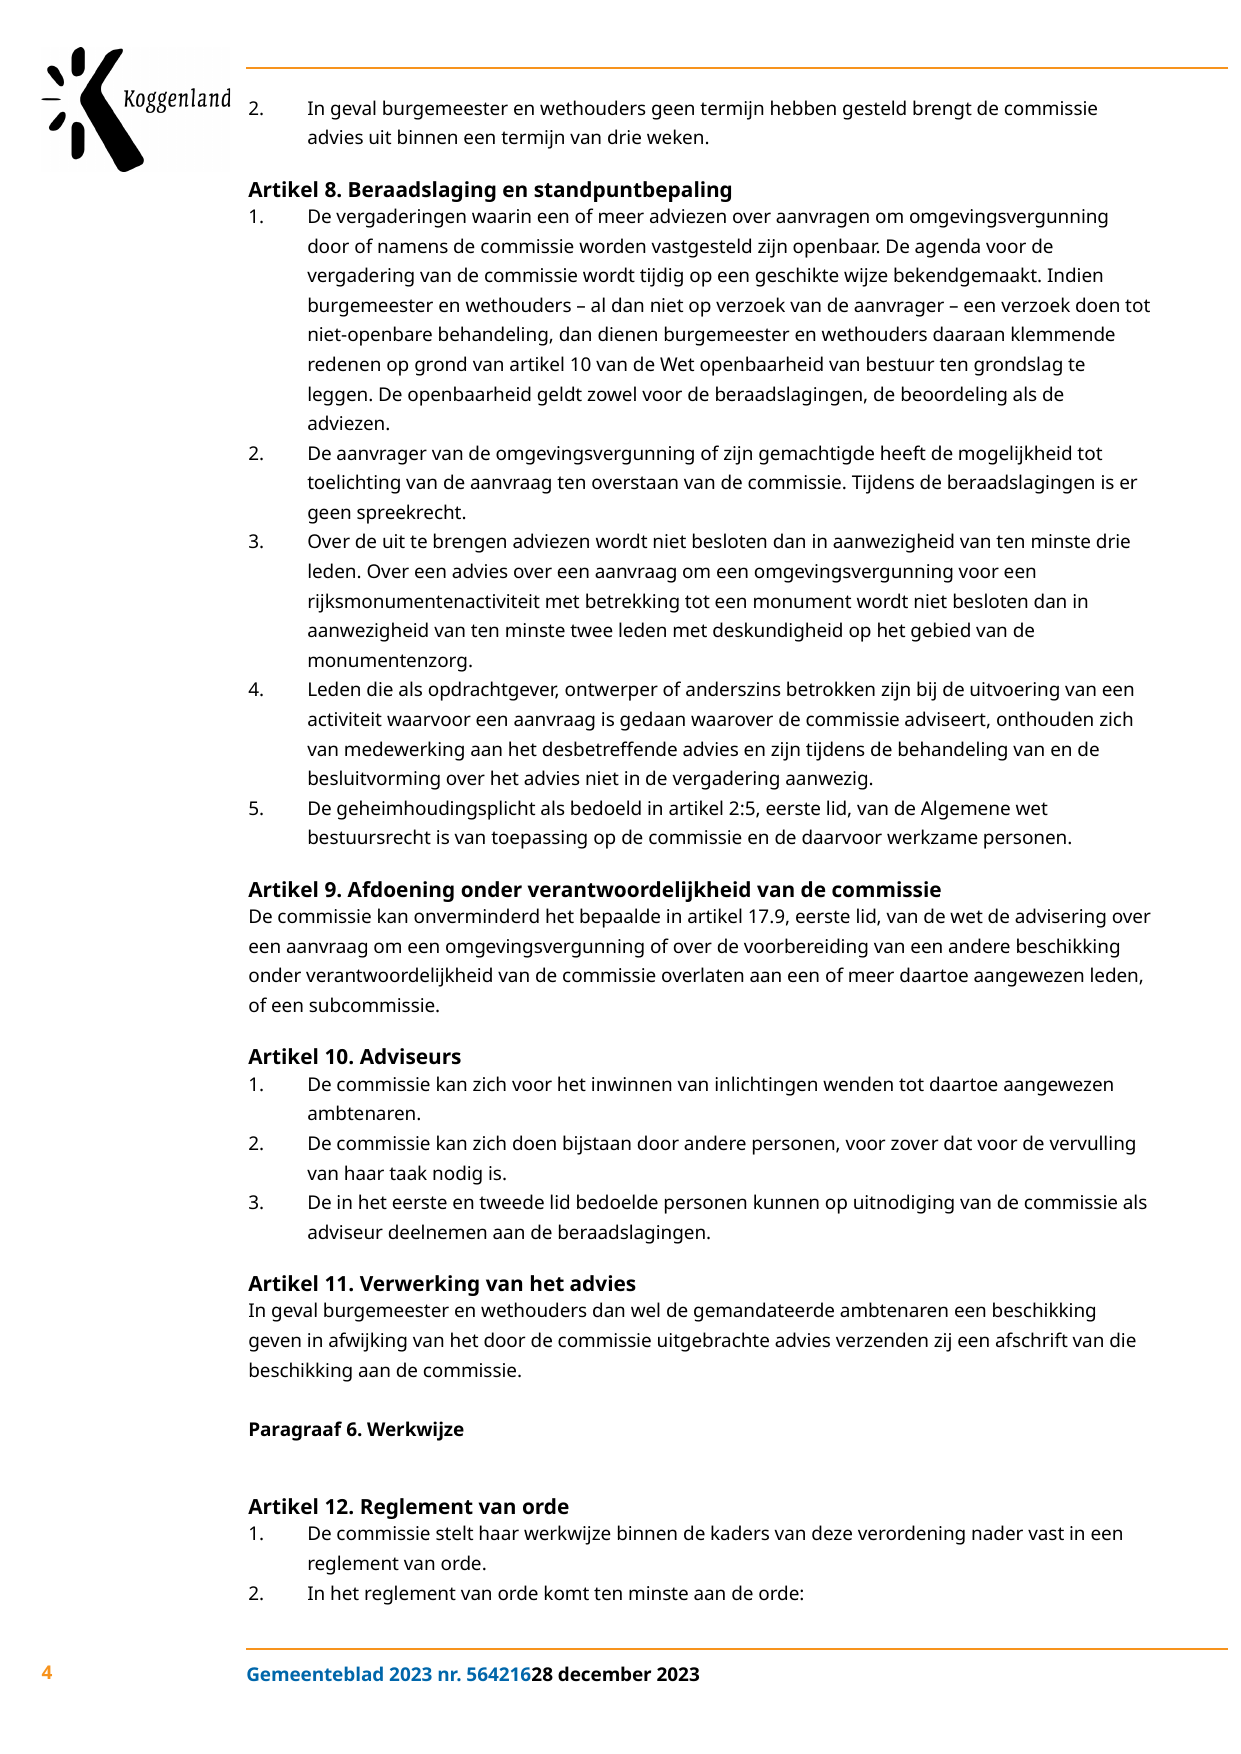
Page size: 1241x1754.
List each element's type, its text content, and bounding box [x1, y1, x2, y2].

list In het reglement van orde komt ten minste aan de orde: [248, 1580, 1152, 1606]
picture [41, 47, 231, 172]
text Artikel 9. Afdoening onder verantwoordelijkheid van de commissie [248, 875, 1152, 903]
text Artikel 10. Adviseurs [248, 1042, 1152, 1071]
text De commissie kan onverminderd het bepaalde in artikel 17.9, eerste lid, van de wet de advisering over een aanvraag om een omgevingsvergunning of over de voorbereiding van een andere beschikking onder verantwoordelijkheid van de commissie overlaten aan een of meer daartoe aangewezen leden, of een subcommissie. [248, 903, 1152, 1018]
text In geval burgemeester en wethouders dan wel de gemandateerde ambtenaren een beschikking geven in afwijking van het door de commissie uitgebrachte advies verzenden zij een afschrift van die beschikking aan de commissie. [248, 1298, 1152, 1383]
list In geval burgemeester en wethouders geen termijn hebben gesteld brengt de commissie advies uit binnen een termijn van drie weken. [248, 95, 1152, 150]
list De commissie stelt haar werkwijze binnen de kaders van deze verordening nader vast in een reglement van orde. [248, 1521, 1152, 1576]
list De vergaderingen waarin een of meer adviezen over aanvragen om omgevingsvergunning door of namens de commissie worden vastgesteld zijn openbaar. De agenda voor de vergadering van de commissie wordt tijdig op een geschikte wijze bekendgemaakt. Indien burgemeester en wethouders – al dan niet op verzoek van de aanvrager – een verzoek doen tot niet-openbare behandeling, dan dienen burgemeester en wethouders daaraan klemmende redenen op grond van artikel 10 van de Wet openbaarheid van bestuur ten grondslag te leggen. De openbaarheid geldt zowel voor de beraadslagingen, de beoordeling als de adviezen. [248, 203, 1152, 436]
list Over de uit te brengen adviezen wordt niet besloten dan in aanwezigheid van ten minste drie leden. Over een advies over een aanvraag om een omgevingsvergunning voor een rijksmonumentenactiviteit met betrekking tot een monument wordt niet besloten dan in aanwezigheid van ten minste twee leden met deskundigheid op het gebied van de monumentenzorg. [248, 529, 1152, 673]
text Paragraaf 6. Werkwijze [248, 1416, 1152, 1442]
text Artikel 8. Beraadslaging en standpuntbepaling [248, 175, 1152, 203]
list De geheimhoudingsplicht als bedoeld in artikel 2:5, eerste lid, van de Algemene wet bestuursrecht is van toepassing op de commissie en de daarvoor werkzame personen. [248, 795, 1152, 850]
list De commissie kan zich voor het inwinnen van inlichtingen wenden tot daartoe aangewezen ambtenaren. [248, 1071, 1152, 1126]
list Leden die als opdrachtgever, ontwerper of anderszins betrokken zijn bij de uitvoering van een activiteit waarvoor een aanvraag is gedaan waarover de commissie adviseert, onthouden zich van medewerking aan het desbetreffende advies en zijn tijdens de behandeling van en de besluitvorming over het advies niet in de vergadering aanwezig. [248, 677, 1152, 791]
list De commissie kan zich doen bijstaan door andere personen, voor zover dat voor de vervulling van haar taak nodig is. [248, 1130, 1152, 1185]
list De aanvrager van de omgevingsvergunning of zijn gemachtigde heeft de mogelijkheid tot toelichting van de aanvraag ten overstaan van de commissie. Tijdens de beraadslagingen is er geen spreekrecht. [248, 440, 1152, 525]
text Artikel 12. Reglement van orde [248, 1492, 1152, 1521]
text Artikel 11. Verwerking van het advies [248, 1269, 1152, 1298]
list De in het eerste en tweede lid bedoelde personen kunnen op uitnodiging van de commissie als adviseur deelnemen aan de beraadslagingen. [248, 1189, 1152, 1244]
